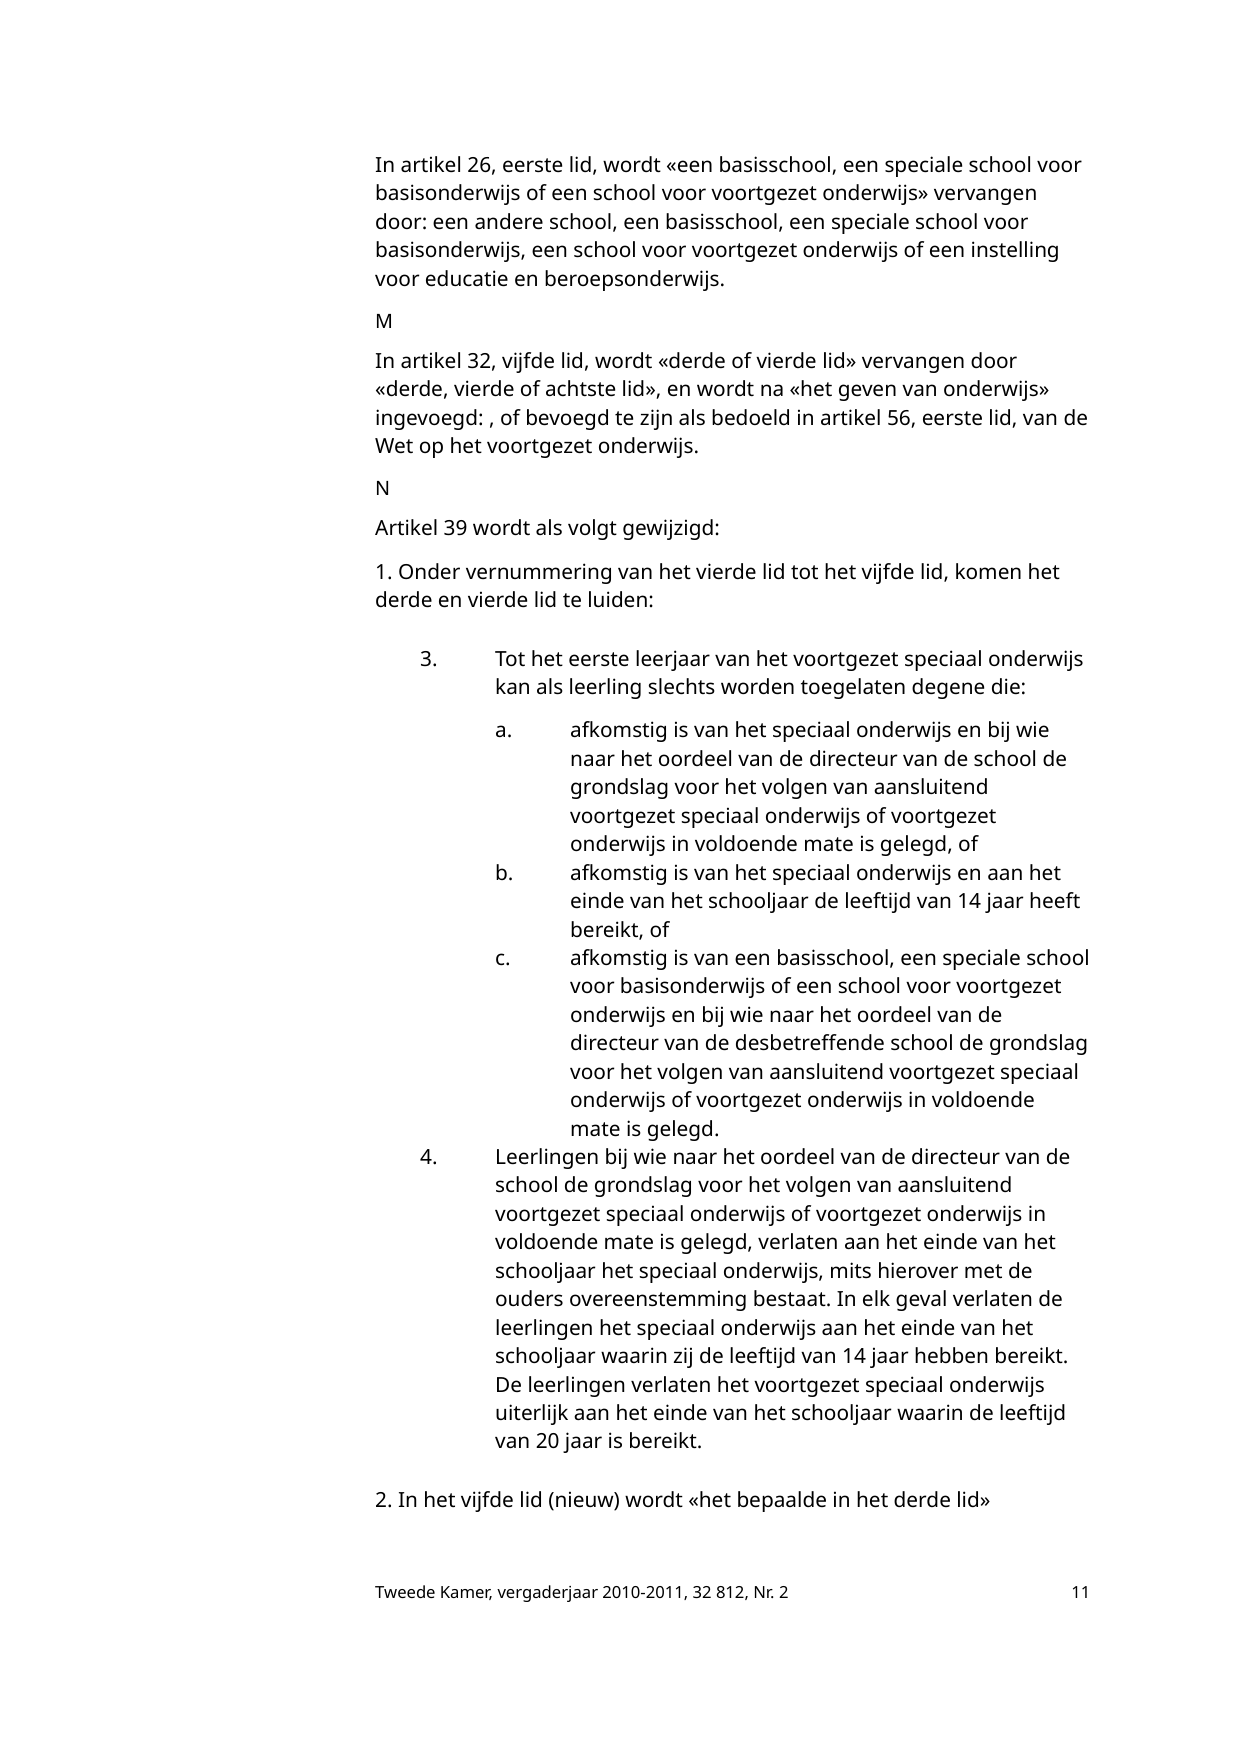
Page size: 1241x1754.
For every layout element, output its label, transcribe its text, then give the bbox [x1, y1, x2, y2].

text M [375, 307, 1090, 334]
list Tot het eerste leerjaar van het voortgezet speciaal onderwijs kan als leerling slechts worden toegelaten degene die: [420, 644, 1090, 701]
list afkomstig is van het speciaal onderwijs en bij wie naar het oordeel van de directeur van de school de grondslag voor het volgen van aansluitend voortgezet speciaal onderwijs of voortgezet onderwijs in voldoende mate is gelegd, of [495, 716, 1090, 858]
text Artikel 39 wordt als volgt gewijzigd: [375, 513, 1090, 542]
list afkomstig is van het speciaal onderwijs en aan het einde van het schooljaar de leeftijd van 14 jaar heeft bereikt, of [495, 858, 1090, 943]
text N [375, 475, 1090, 502]
list afkomstig is van een basisschool, een speciale school voor basisonderwijs of een school voor voortgezet onderwijs en bij wie naar het oordeel van de directeur van de desbetreffende school de grondslag voor het volgen van aansluitend voortgezet speciaal onderwijs of voortgezet onderwijs in voldoende mate is gelegd. [495, 943, 1090, 1142]
list Leerlingen bij wie naar het oordeel van de directeur van de school de grondslag voor het volgen van aansluitend voortgezet speciaal onderwijs of voortgezet onderwijs in voldoende mate is gelegd, verlaten aan het einde van het schooljaar het speciaal onderwijs, mits hierover met de ouders overeenstemming bestaat. In elk geval verlaten de leerlingen het speciaal onderwijs aan het einde van het schooljaar waarin zij de leeftijd van 14 jaar hebben bereikt. De leerlingen verlaten het voortgezet speciaal onderwijs uiterlijk aan het einde van het schooljaar waarin de leeftijd van 20 jaar is bereikt. [420, 1142, 1090, 1455]
text 2. In het vijfde lid (nieuw) wordt «het bepaalde in het derde lid» [375, 1485, 1090, 1513]
text 1. Onder vernummering van het vierde lid tot het vijfde lid, komen het derde en vierde lid te luiden: [375, 557, 1090, 614]
text In artikel 32, vijfde lid, wordt «derde of vierde lid» vervangen door «derde, vierde of achtste lid», en wordt na «het geven van onderwijs» ingevoegd: , of bevoegd te zijn als bedoeld in artikel 56, eerste lid, van de Wet op het voortgezet onderwijs. [375, 346, 1090, 460]
text In artikel 26, eerste lid, wordt «een basisschool, een speciale school voor basisonderwijs of een school voor voortgezet onderwijs» vervangen door: een andere school, een basisschool, een speciale school voor basisonderwijs, een school voor voortgezet onderwijs of een instelling voor educatie en beroepsonderwijs. [375, 150, 1090, 292]
